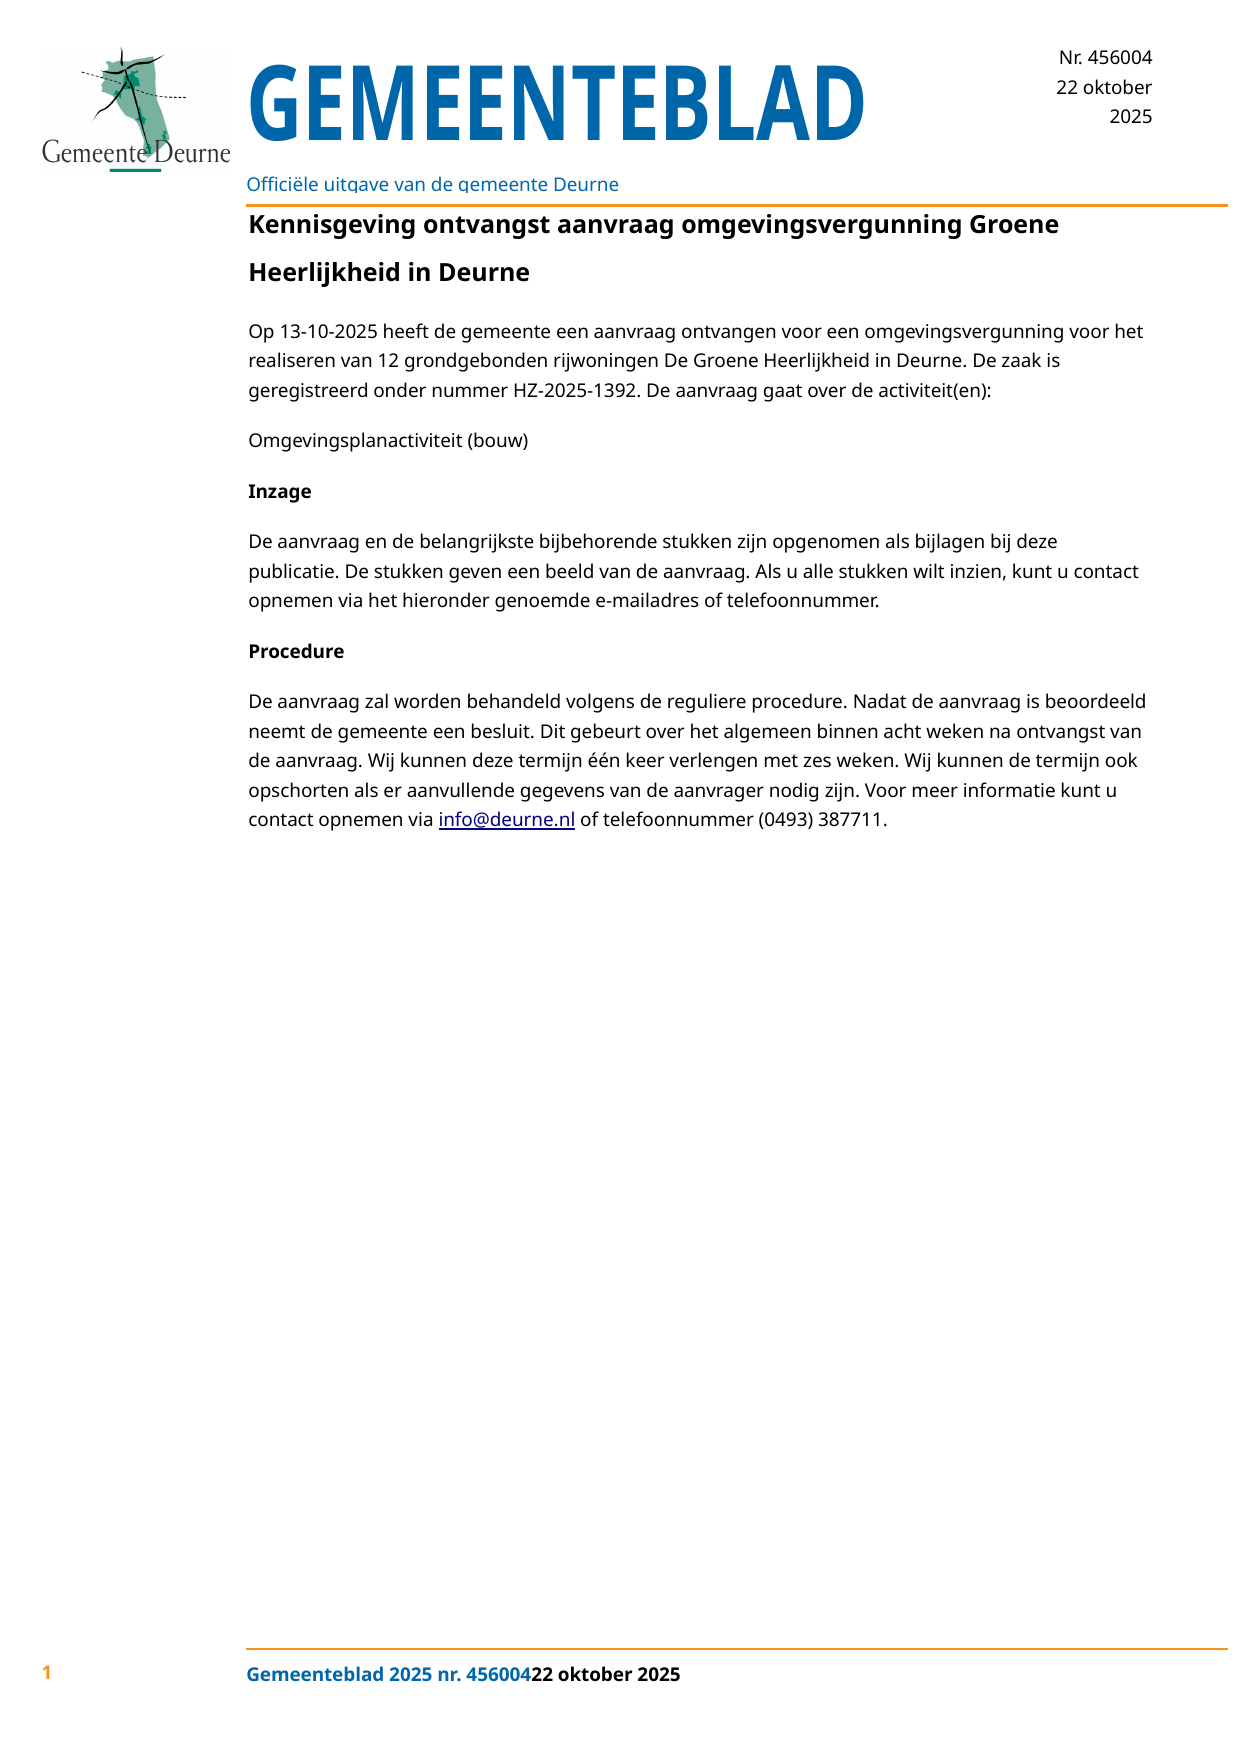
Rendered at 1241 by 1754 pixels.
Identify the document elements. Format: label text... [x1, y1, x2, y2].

text De aanvraag en de belangrijkste bijbehorende stukken zijn opgenomen als bijlagen bij deze publicatie. De stukken geven een beeld van de aanvraag. Als u alle stukken wilt inzien, kunt u contact opnemen via het hieronder genoemde e-mailadres of telefoonnummer. [248, 528, 1152, 613]
text Kennisgeving ontvangst aanvraag omgevingsvergunning Groene Heerlijkheid in Deurne [248, 207, 1152, 288]
text Op 13-10-2025 heeft de gemeente een aanvraag ontvangen voor een omgevingsvergunning voor het realiseren van 12 grondgebonden rijwoningen De Groene Heerlijkheid in Deurne. De zaak is geregistreerd onder nummer HZ-2025-1392. De aanvraag gaat over de activiteit(en): [248, 318, 1152, 403]
text De aanvraag zal worden behandeld volgens de reguliere procedure. Nadat de aanvraag is beoordeeld neemt de gemeente een besluit. Dit gebeurt over het algemeen binnen acht weken na ontvangst van de aanvraag. Wij kunnen deze termijn één keer verlengen met zes weken. Wij kunnen de termijn ook opschorten als er aanvullende gegevens van de aanvrager nodig zijn. Voor meer informatie kunt u contact opnemen via info@deurne.nl of telefoonnummer (0493) 387711. [248, 688, 1152, 832]
picture [41, 47, 231, 172]
text Omgevingsplanactiviteit (bouw) [248, 427, 1152, 453]
text Inzage [248, 478, 1152, 504]
text Procedure [248, 638, 1152, 664]
